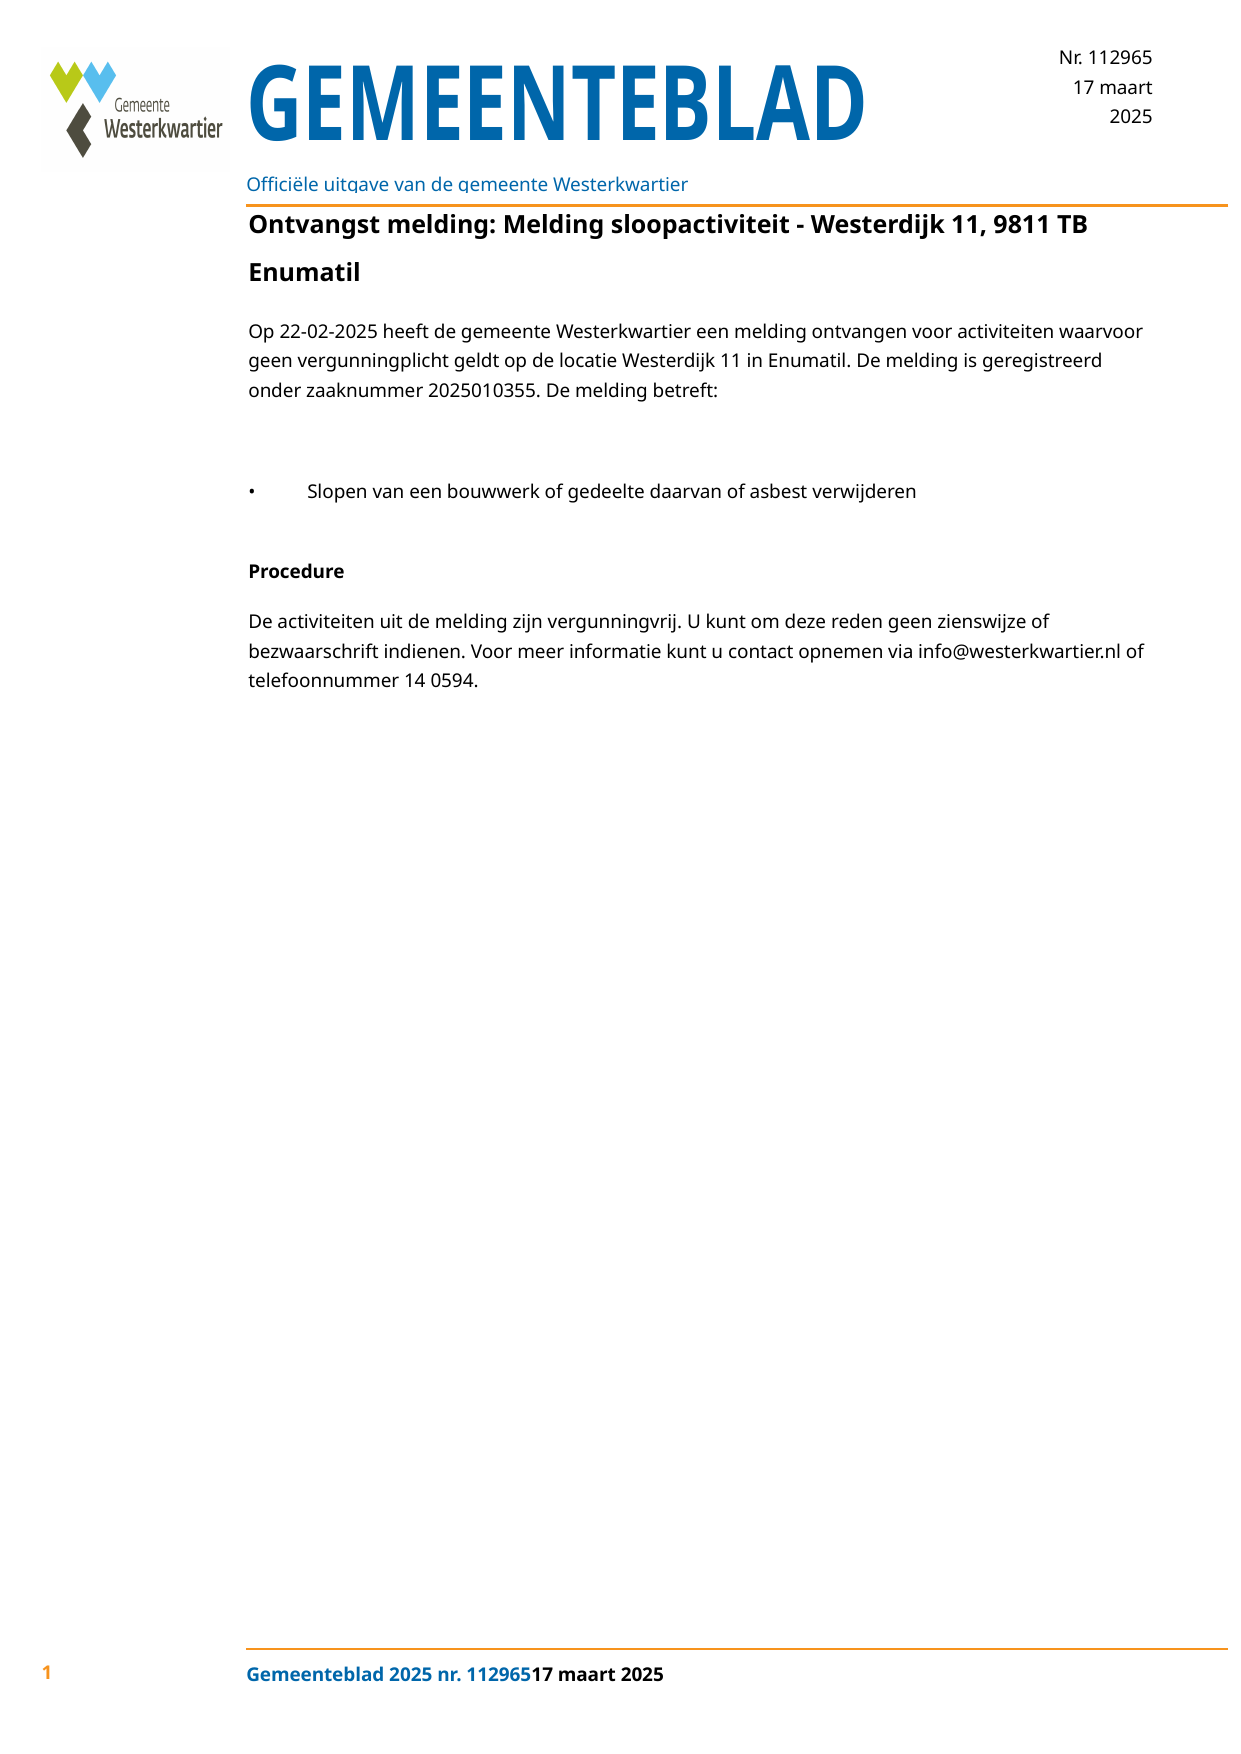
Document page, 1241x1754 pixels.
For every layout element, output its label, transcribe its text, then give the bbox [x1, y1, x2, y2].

text Ontvangst melding: Melding sloopactiviteit - Westerdijk 11, 9811 TB Enumatil [248, 207, 1152, 288]
list Slopen van een bouwwerk of gedeelte daarvan of asbest verwijderen [248, 478, 1152, 504]
text Procedure [248, 558, 1152, 584]
text De activiteiten uit de melding zijn vergunningvrij. U kunt om deze reden geen zienswijze of bezwaarschrift indienen. Voor meer informatie kunt u contact opnemen via info@westerkwartier.nl of telefoonnummer 14 0594. [248, 608, 1152, 693]
picture [41, 47, 231, 172]
text Op 22-02-2025 heeft de gemeente Westerkwartier een melding ontvangen voor activiteiten waarvoor geen vergunningplicht geldt op de locatie Westerdijk 11 in Enumatil. De melding is geregistreerd onder zaaknummer 2025010355. De melding betreft: [248, 318, 1152, 403]
